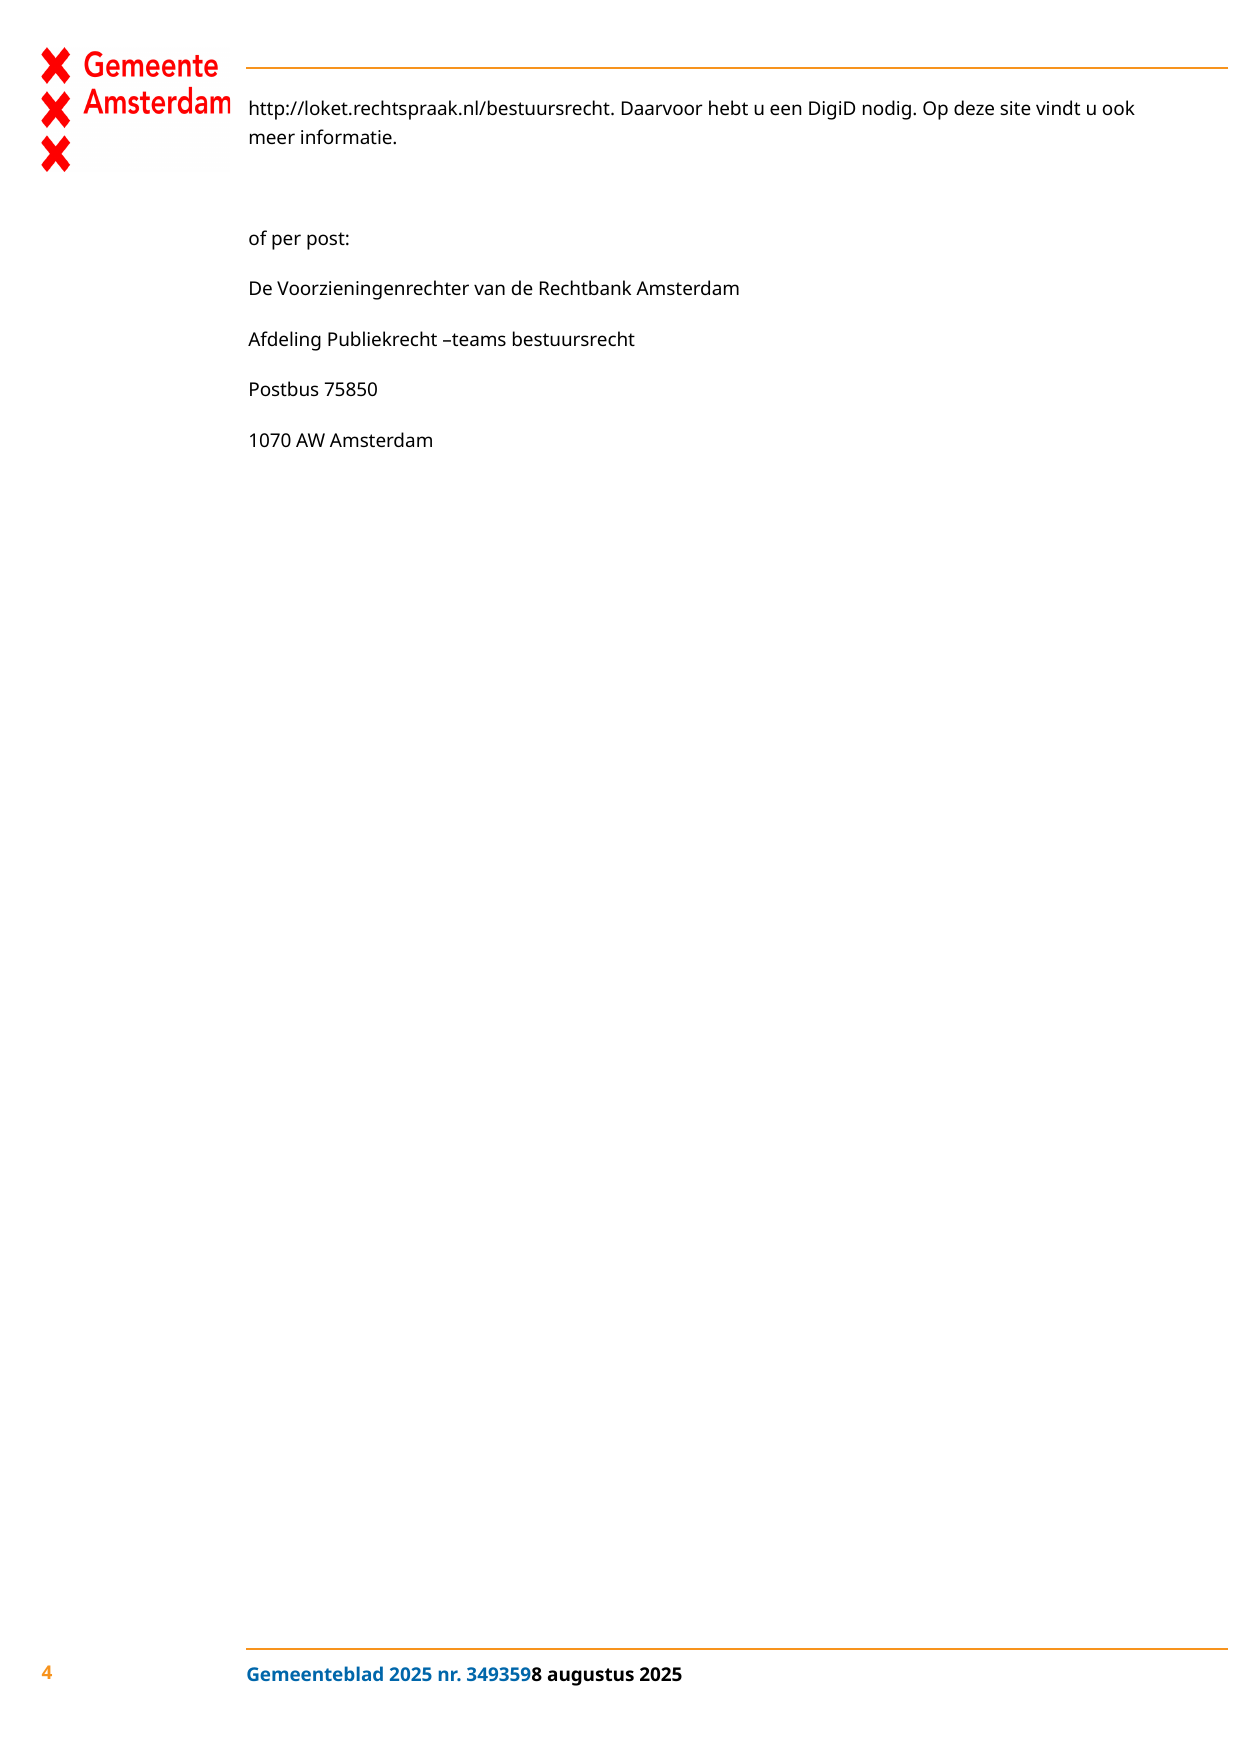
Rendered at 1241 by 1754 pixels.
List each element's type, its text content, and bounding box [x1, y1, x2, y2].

text Postbus 75850 [248, 376, 1152, 402]
picture [41, 47, 231, 172]
text De Voorzieningenrechter van de Rechtbank Amsterdam [248, 276, 1152, 301]
text of per post: [248, 225, 1152, 251]
text Afdeling Publiekrecht –teams bestuursrecht [248, 326, 1152, 352]
text 1070 AW Amsterdam [248, 427, 1152, 453]
text http://loket.rechtspraak.nl/bestuursrecht. Daarvoor hebt u een DigiD nodig. Op deze site vindt u ook meer informatie. [248, 95, 1152, 150]
